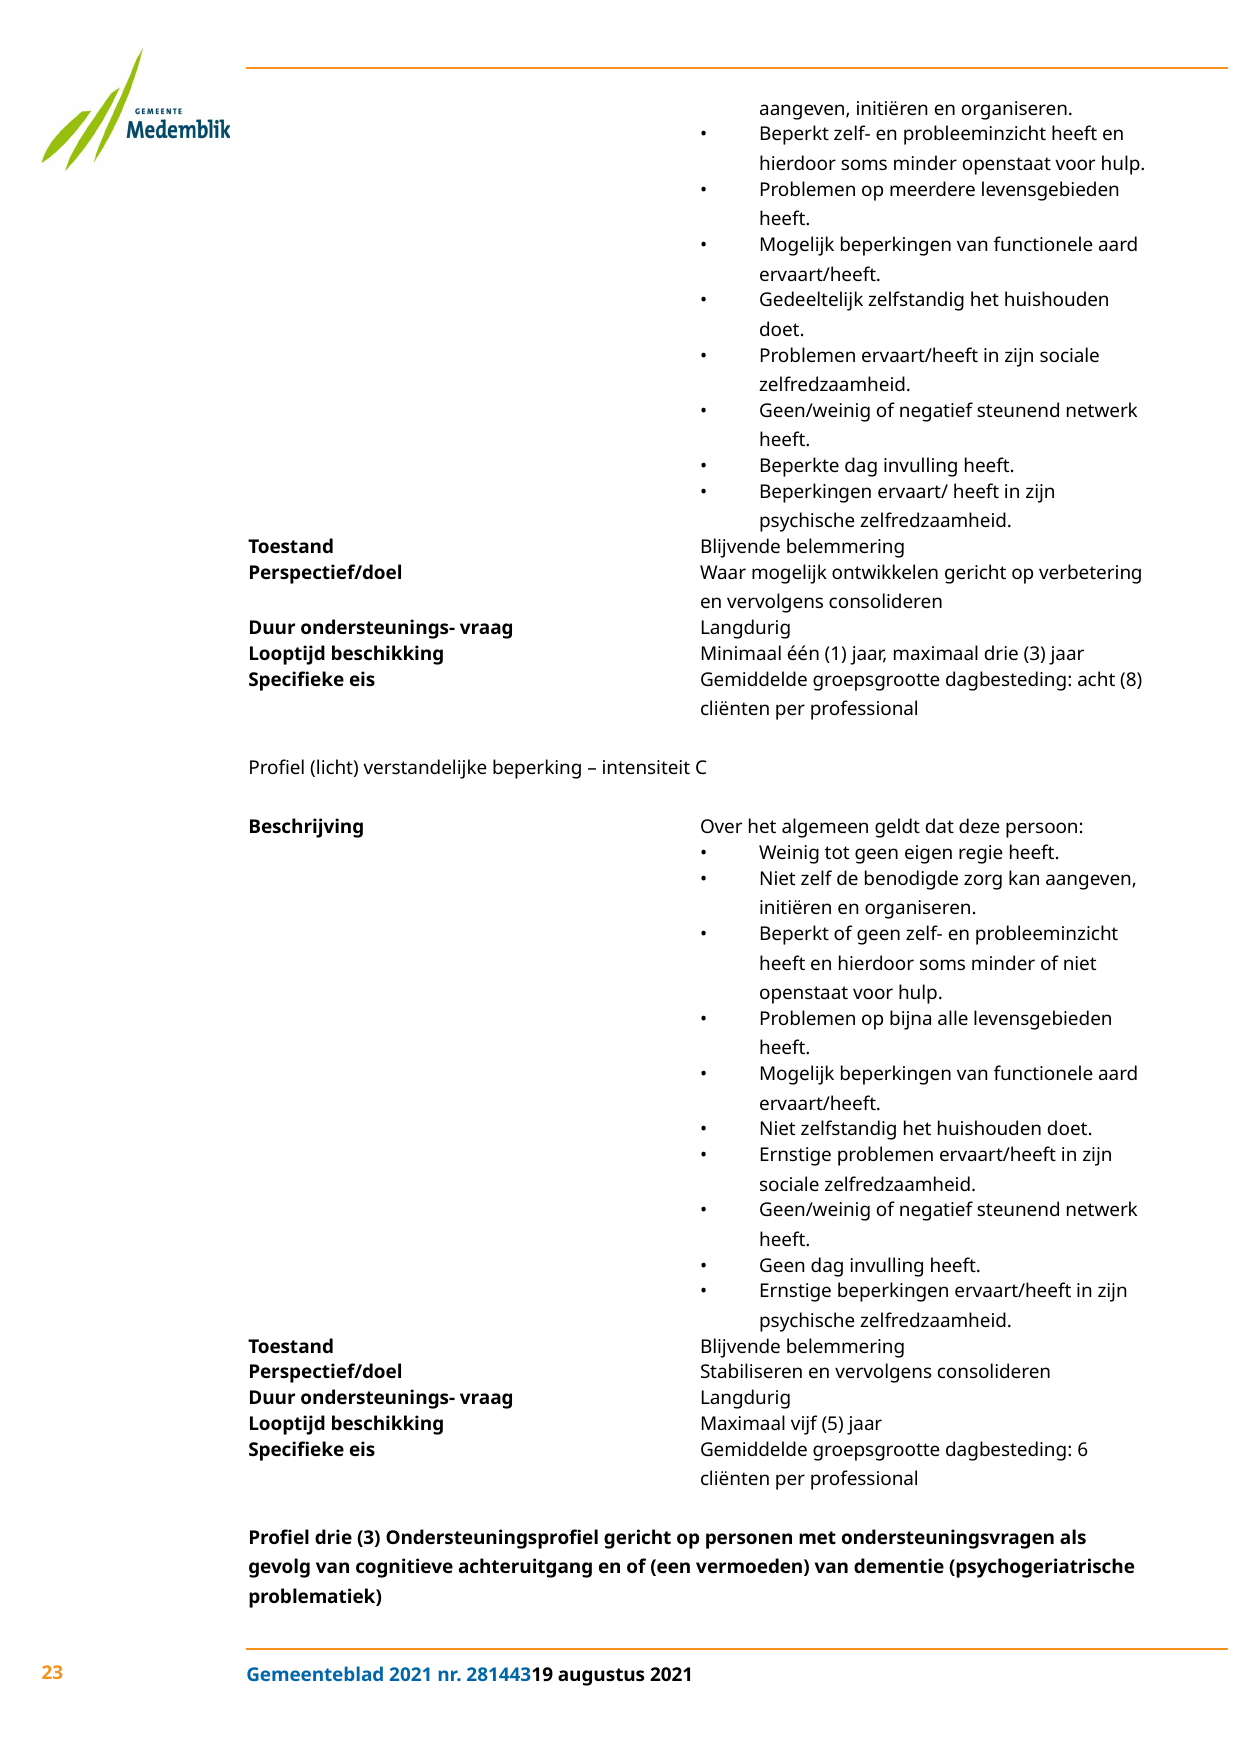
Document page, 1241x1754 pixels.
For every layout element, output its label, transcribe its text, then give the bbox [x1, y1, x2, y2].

table_cell Toestand [248, 1333, 700, 1359]
table_cell Perspectief/doel [248, 1359, 700, 1384]
table_cell Toestand [248, 534, 700, 559]
table_cell Maximaal vijf (5) jaar [700, 1410, 1152, 1436]
table_cell Niet zelfstandig het huishouden doet. [700, 1116, 1152, 1141]
table_cell Niet zelf de benodigde zorg kan aangeven, initiëren en organiseren. [700, 865, 1152, 920]
table_cell Beperkingen ervaart/ heeft in zijn psychische zelfredzaamheid. [700, 478, 1152, 533]
table_cell Beperkt zelf- en probleeminzicht heeft en hierdoor soms minder openstaat voor hulp. [700, 121, 1152, 176]
table_cell Langdurig [700, 615, 1152, 640]
table_cell Problemen op bijna alle levensgebieden heeft. [700, 1005, 1152, 1060]
table_cell Gedeeltelijk zelfstandig het huishouden doet. [700, 286, 1152, 342]
table_cell Geen/weinig of negatief steunend netwerk heeft. [700, 1197, 1152, 1252]
table_cell Gemiddelde groepsgrootte dagbesteding: 6 cliënten per professional [700, 1436, 1152, 1491]
table_cell Duur ondersteunings- vraag [248, 1385, 700, 1410]
table_cell Blijvende belemmering [700, 1333, 1152, 1359]
table_cell Langdurig [700, 1385, 1152, 1410]
text Profiel drie (3) Ondersteuningsprofiel gericht op personen met ondersteuningsvragen als gevolg van cognitieve achteruitgang en of (een vermoeden) van dementie (psychogeriatrische problematiek) [248, 1524, 1152, 1609]
table_cell Blijvende belemmering [700, 534, 1152, 559]
table_header Beschrijving [248, 813, 700, 1333]
table_cell Looptijd beschikking [248, 640, 700, 666]
table_cell Ernstige beperkingen ervaart/heeft in zijn psychische zelfredzaamheid. [700, 1278, 1152, 1333]
table_cell Looptijd beschikking [248, 1410, 700, 1436]
table_cell Specifieke eis [248, 666, 700, 721]
table_cell Ernstige problemen ervaart/heeft in zijn sociale zelfredzaamheid. [700, 1141, 1152, 1197]
table_cell aangeven, initiëren en organiseren. [700, 95, 1152, 121]
table_cell Waar mogelijk ontwikkelen gericht op verbetering en vervolgens consolideren [700, 559, 1152, 614]
table_header Over het algemeen geldt dat deze persoon: [700, 813, 1152, 839]
text Profiel (licht) verstandelijke beperking – intensiteit C [248, 754, 1152, 780]
table_cell Mogelijk beperkingen van functionele aard ervaart/heeft. [700, 231, 1152, 286]
table_header [248, 95, 700, 533]
table_cell Geen/weinig of negatief steunend netwerk heeft. [700, 397, 1152, 452]
table_cell Weinig tot geen eigen regie heeft. [700, 839, 1152, 865]
table_cell Duur ondersteunings- vraag [248, 615, 700, 640]
table_cell Minimaal één (1) jaar, maximaal drie (3) jaar [700, 640, 1152, 666]
table_cell Mogelijk beperkingen van functionele aard ervaart/heeft. [700, 1060, 1152, 1116]
table_cell Specifieke eis [248, 1436, 700, 1491]
table_cell Perspectief/doel [248, 559, 700, 614]
table_cell Geen dag invulling heeft. [700, 1252, 1152, 1278]
table_cell Problemen op meerdere levensgebieden heeft. [700, 176, 1152, 231]
picture [41, 47, 231, 172]
table_cell Beperkt of geen zelf- en probleeminzicht heeft en hierdoor soms minder of niet openstaat voor hulp. [700, 920, 1152, 1005]
table_cell Beperkte dag invulling heeft. [700, 453, 1152, 478]
table_cell Problemen ervaart/heeft in zijn sociale zelfredzaamheid. [700, 342, 1152, 397]
table_cell Gemiddelde groepsgrootte dagbesteding: acht (8) cliënten per professional [700, 666, 1152, 721]
table_cell Stabiliseren en vervolgens consolideren [700, 1359, 1152, 1384]
